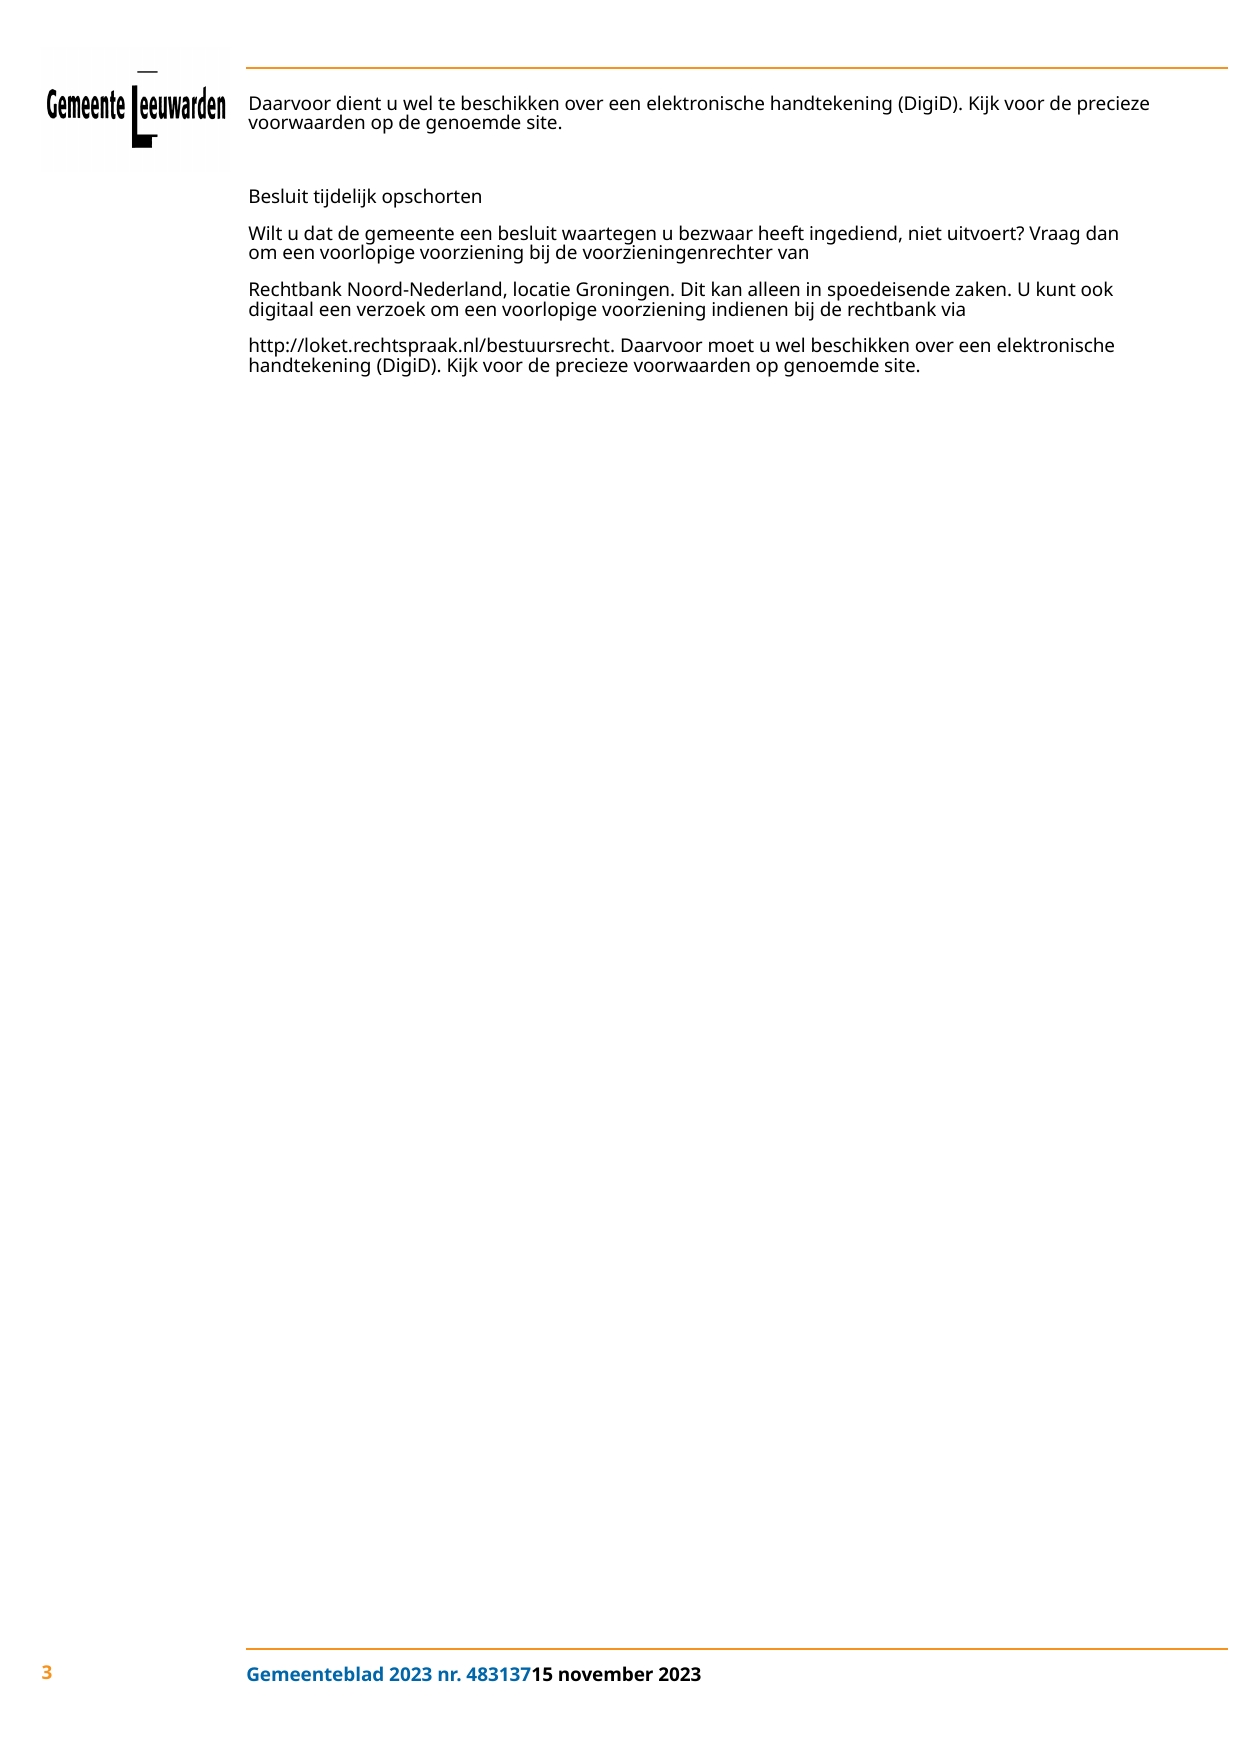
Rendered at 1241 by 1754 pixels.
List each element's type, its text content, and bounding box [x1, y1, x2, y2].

text Rechtbank Noord-Nederland, locatie Groningen. Dit kan alleen in spoedeisende zaken. U kunt ook digitaal een verzoek om een voorlopige voorziening indienen bij de rechtbank via [248, 281, 1152, 320]
text Wilt u dat de gemeente een besluit waartegen u bezwaar heeft ingediend, niet uitvoert? Vraag dan om een voorlopige voorziening bij de voorzieningenrechter van [248, 225, 1152, 263]
text http://loket.rechtspraak.nl/bestuursrecht. Daarvoor moet u wel beschikken over een elektronische handtekening (DigiD). Kijk voor de precieze voorwaarden op genoemde site. [248, 337, 1152, 376]
text Besluit tijdelijk opschorten [248, 188, 1152, 207]
text Daarvoor dient u wel te beschikken over een elektronische handtekening (DigiD). Kijk voor de precieze voorwaarden op de genoemde site. [248, 95, 1152, 133]
picture [41, 47, 231, 172]
